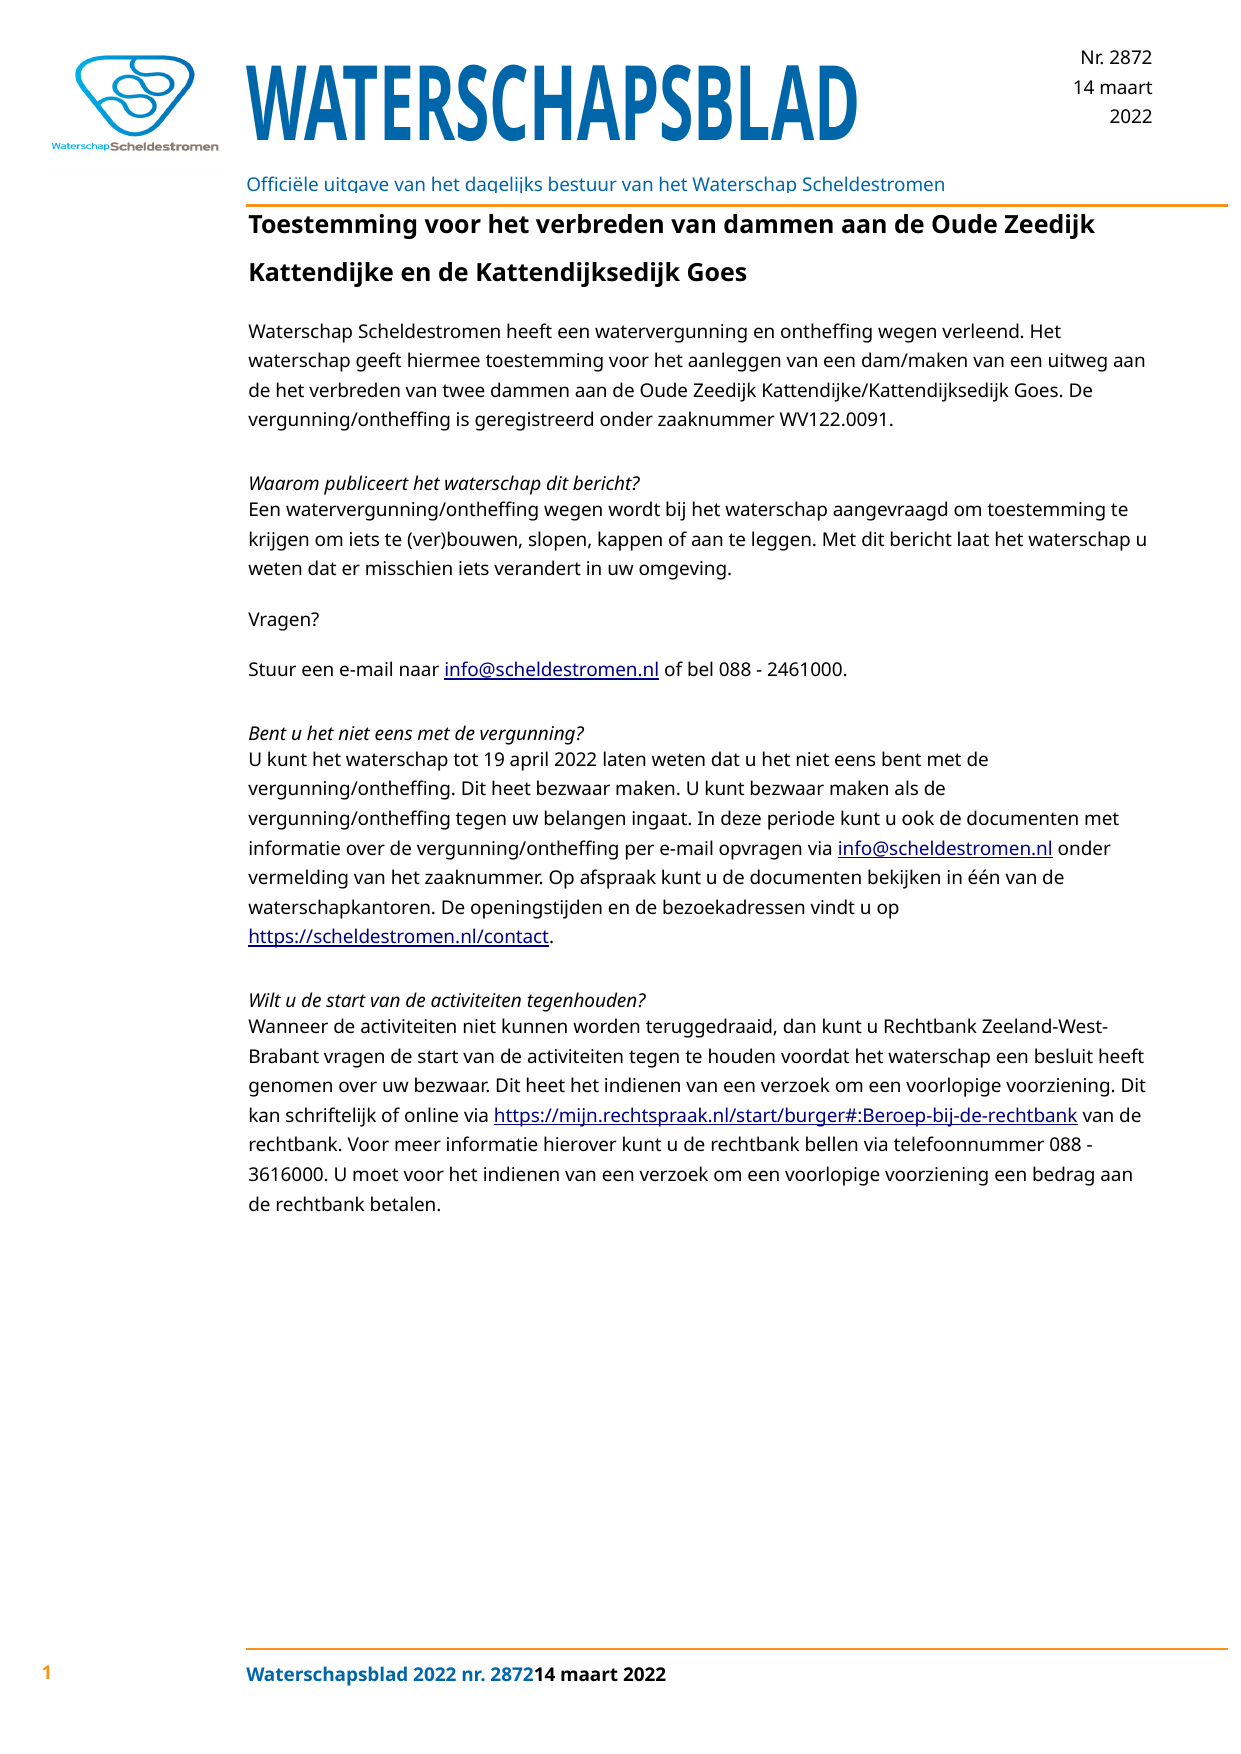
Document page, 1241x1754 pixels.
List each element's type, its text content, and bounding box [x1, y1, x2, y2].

text Waarom publiceert het waterschap dit bericht? [248, 471, 1152, 496]
text Wanneer de activiteiten niet kunnen worden teruggedraaid, dan kunt u Rechtbank Zeeland-West-Brabant vragen de start van de activiteiten tegen te houden voordat het waterschap een besluit heeft genomen over uw bezwaar. Dit heet het indienen van een verzoek om een voorlopige voorziening. Dit kan schriftelijk of online via https://mijn.rechtspraak.nl/start/burger#:Beroep-bij-de-rechtbank van de rechtbank. Voor meer informatie hierover kunt u de rechtbank bellen via telefoonnummer 088 - 3616000. U moet voor het indienen van een verzoek om een voorlopige voorziening een bedrag aan de rechtbank betalen. [248, 1013, 1152, 1216]
text Waterschap Scheldestromen heeft een watervergunning en ontheffing wegen verleend. Het waterschap geeft hiermee toestemming voor het aanleggen van een dam/maken van een uitweg aan de het verbreden van twee dammen aan de Oude Zeedijk Kattendijke/Kattendijksedijk Goes. De vergunning/ontheffing is geregistreerd onder zaaknummer WV122.0091. [248, 318, 1152, 432]
text U kunt het waterschap tot 19 april 2022 laten weten dat u het niet eens bent met de vergunning/ontheffing. Dit heet bezwaar maken. U kunt bezwaar maken als de vergunning/ontheffing tegen uw belangen ingaat. In deze periode kunt u ook de documenten met informatie over de vergunning/ontheffing per e-mail opvragen via info@scheldestromen.nl onder vermelding van het zaaknummer. Op afspraak kunt u de documenten bekijken in één van de waterschapkantoren. De openingstijden en de bezoekadressen vindt u op https://scheldestromen.nl/contact. [248, 746, 1152, 949]
text Bent u het niet eens met de vergunning? [248, 720, 1152, 746]
text Vragen? [248, 606, 1152, 632]
text Toestemming voor het verbreden van dammen aan de Oude Zeedijk Kattendijke en de Kattendijksedijk Goes [248, 207, 1152, 288]
text Wilt u de start van de activiteiten tegenhouden? [248, 987, 1152, 1013]
text Een watervergunning/ontheffing wegen wordt bij het waterschap aangevraagd om toestemming te krijgen om iets te (ver)bouwen, slopen, kappen of aan te leggen. Met dit bericht laat het waterschap u weten dat er misschien iets verandert in uw omgeving. [248, 496, 1152, 581]
text Stuur een e-mail naar info@scheldestromen.nl of bel 088 - 2461000. [248, 656, 1152, 682]
picture [41, 47, 231, 172]
